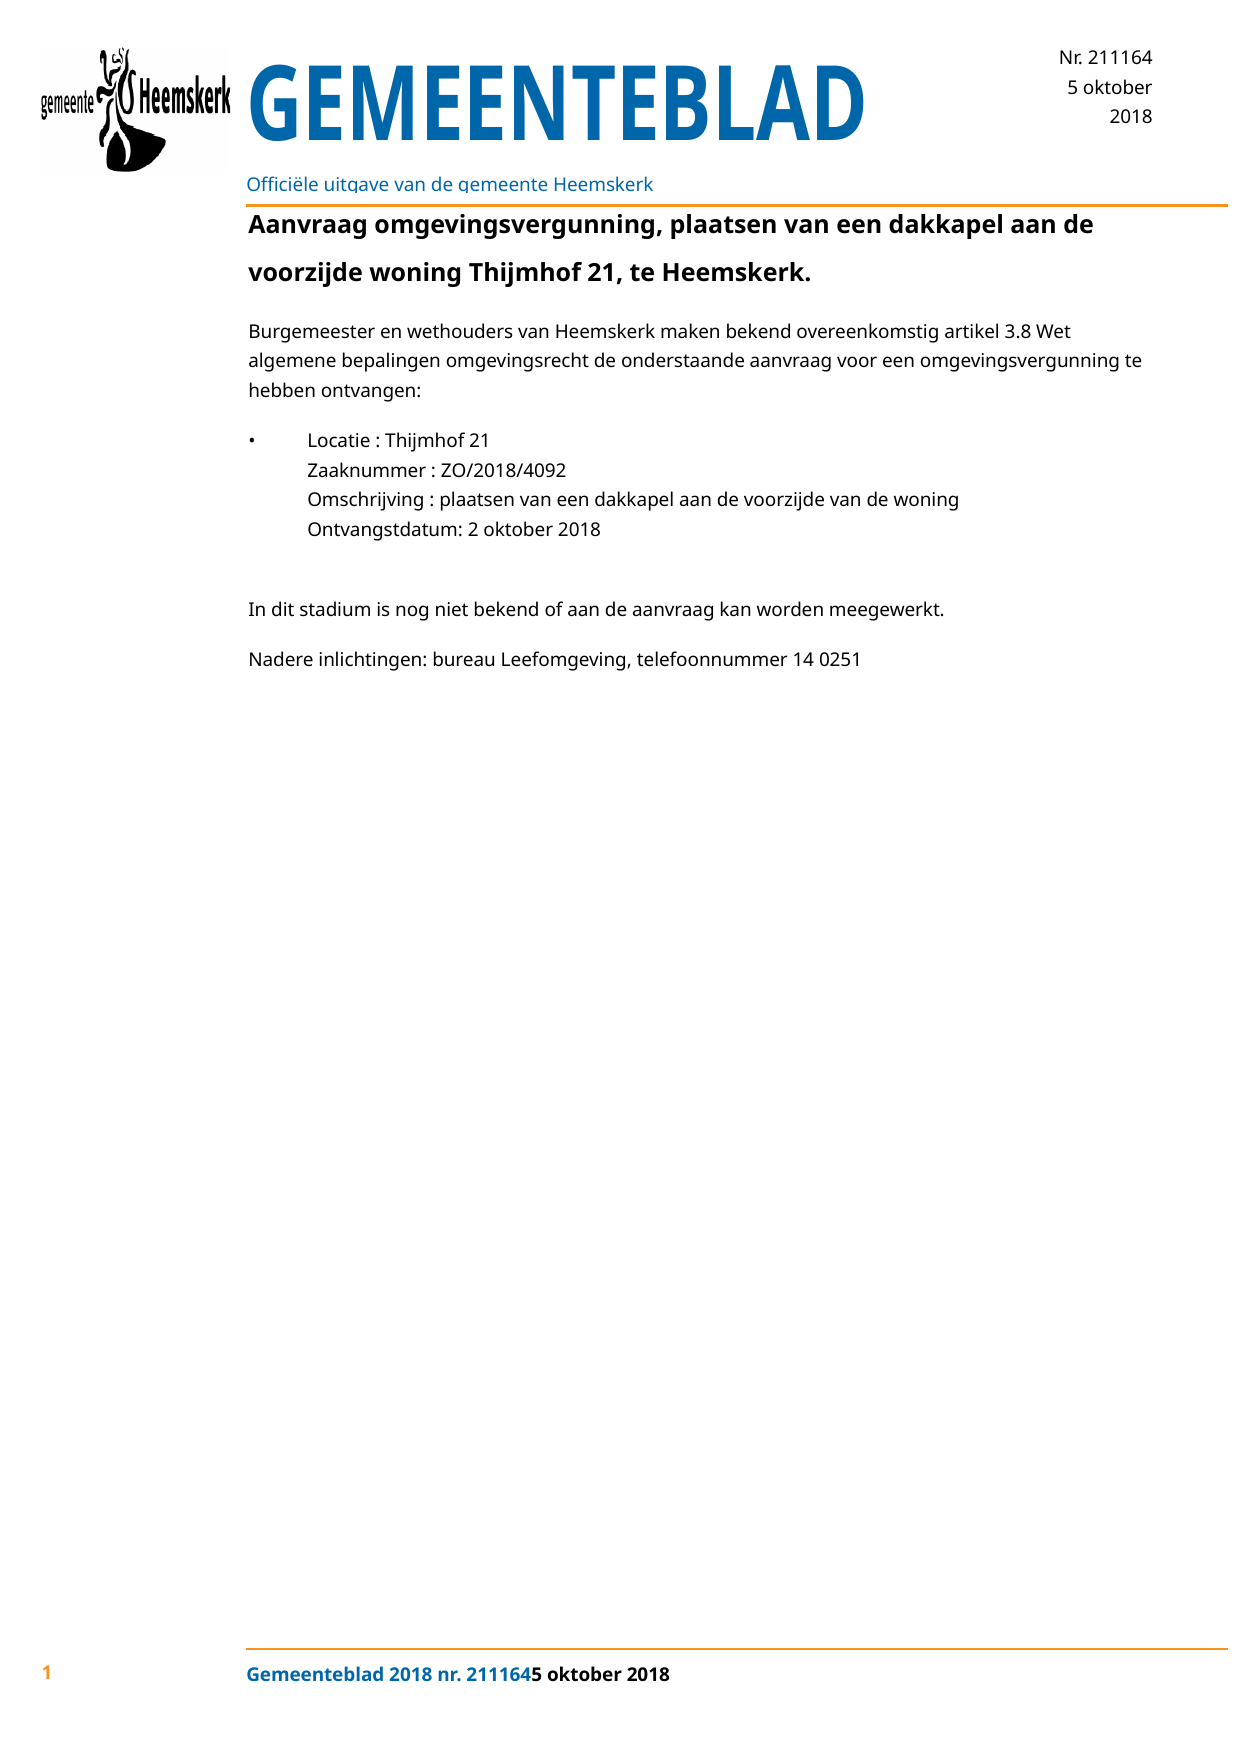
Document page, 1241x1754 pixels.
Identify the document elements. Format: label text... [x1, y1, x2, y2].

text Aanvraag omgevingsvergunning, plaatsen van een dakkapel aan de voorzijde woning Thijmhof 21, te Heemskerk. [248, 207, 1152, 288]
picture [41, 47, 231, 172]
text Burgemeester en wethouders van Heemskerk maken bekend overeenkomstig artikel 3.8 Wet algemene bepalingen omgevingsrecht de onderstaande aanvraag voor een omgevingsvergunning te hebben ontvangen: [248, 318, 1152, 403]
text In dit stadium is nog niet bekend of aan de aanvraag kan worden meegewerkt. [248, 596, 1152, 622]
list Zaaknummer : ZO/2018/4092 [248, 457, 1152, 483]
list Ontvangstdatum: 2 oktober 2018 [248, 516, 1152, 542]
text Nadere inlichtingen: bureau Leefomgeving, telefoonnummer 14 0251 [248, 647, 1152, 672]
list Locatie : Thijmhof 21 [248, 427, 1152, 453]
list Omschrijving : plaatsen van een dakkapel aan de voorzijde van de woning [248, 487, 1152, 512]
